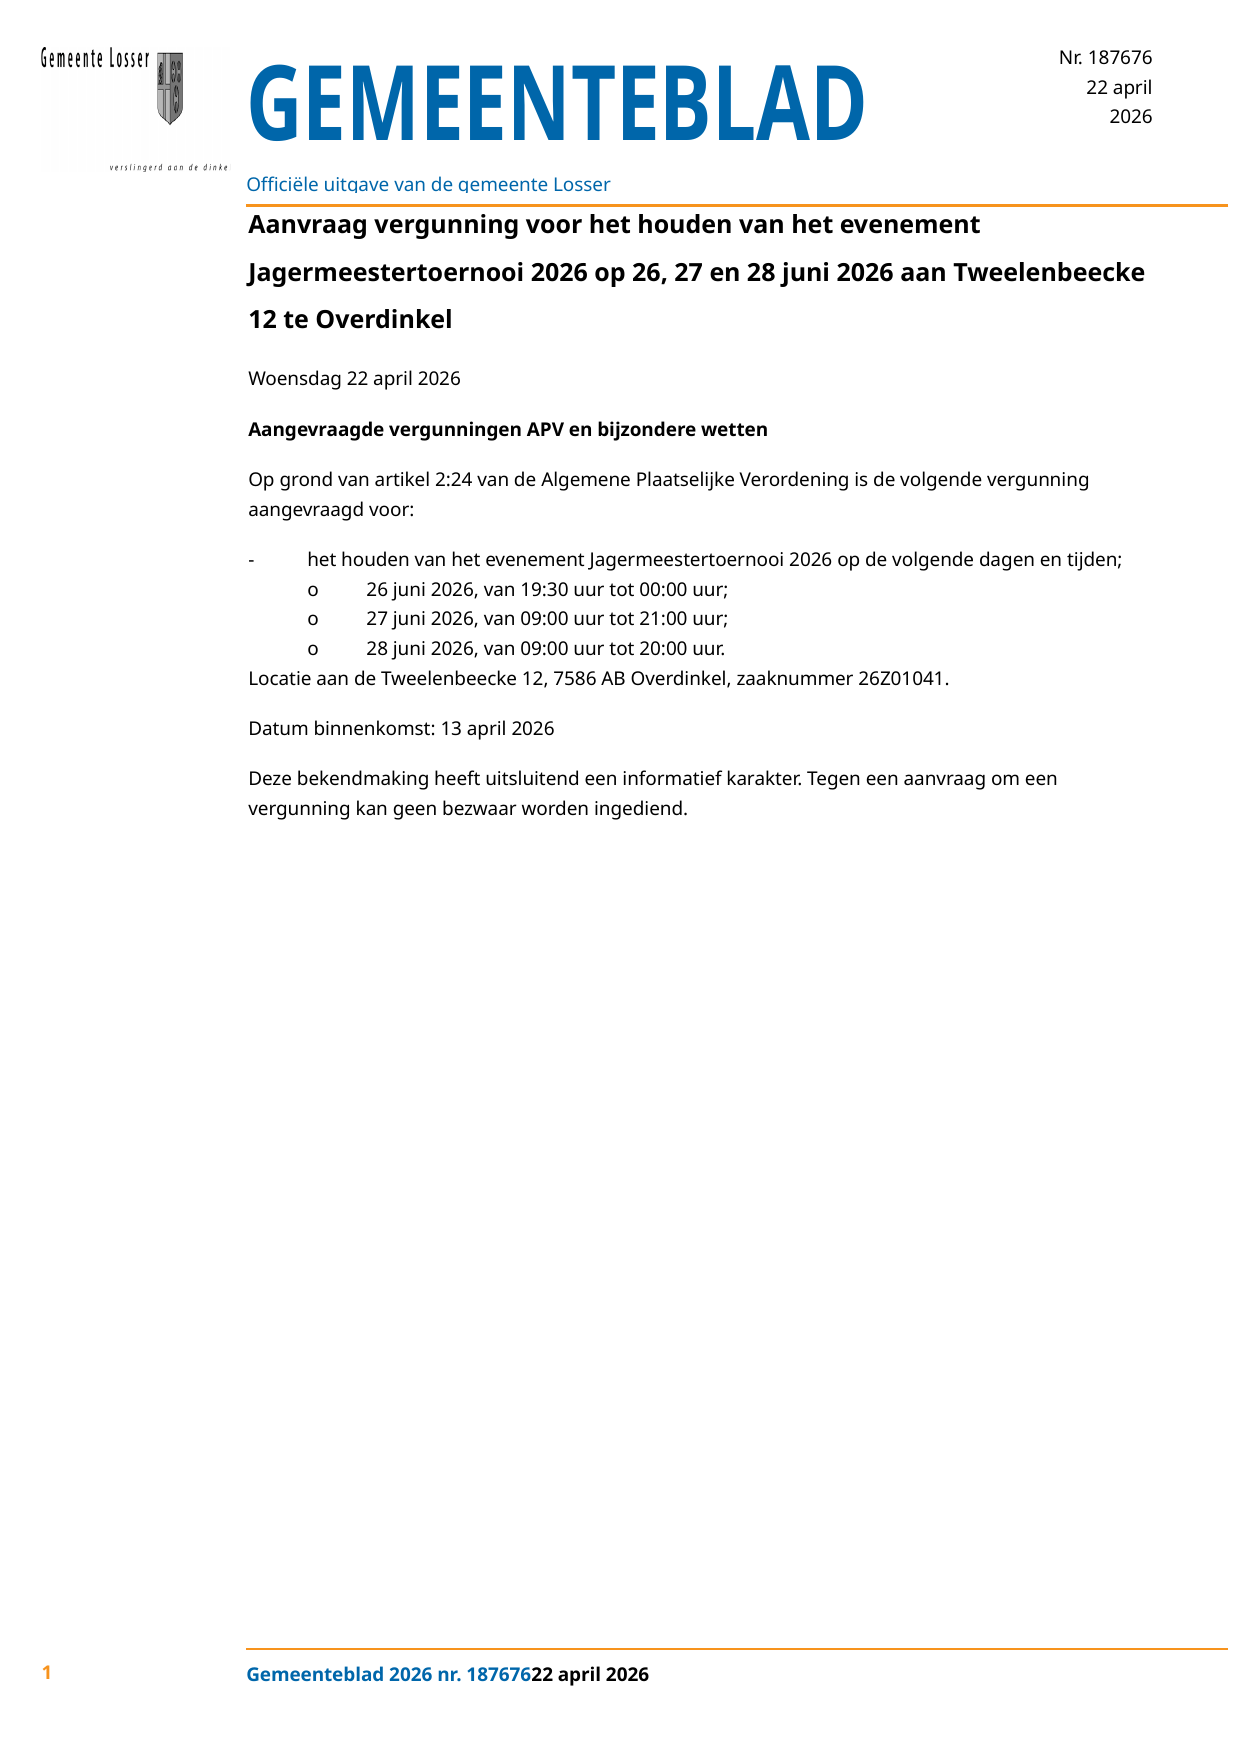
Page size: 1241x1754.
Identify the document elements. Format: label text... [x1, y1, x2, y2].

list 28 juni 2026, van 09:00 uur tot 20:00 uur. [307, 635, 1152, 661]
list 27 juni 2026, van 09:00 uur tot 21:00 uur; [307, 606, 1152, 631]
list het houden van het evenement Jagermeestertoernooi 2026 op de volgende dagen en tijden; [248, 546, 1152, 572]
text Op grond van artikel 2:24 van de Algemene Plaatselijke Verordening is de volgende vergunning aangevraagd voor: [248, 466, 1152, 522]
text Aangevraagde vergunningen APV en bijzondere wetten [248, 416, 1152, 442]
picture [41, 47, 231, 172]
text Woensdag 22 april 2026 [248, 366, 1152, 391]
text Deze bekendmaking heeft uitsluitend een informatief karakter. Tegen een aanvraag om een vergunning kan geen bezwaar worden ingediend. [248, 766, 1152, 821]
text Locatie aan de Tweelenbeecke 12, 7586 AB Overdinkel, zaaknummer 26Z01041. [248, 665, 1152, 690]
list 26 juni 2026, van 19:30 uur tot 00:00 uur; [307, 576, 1152, 602]
text Datum binnenkomst: 13 april 2026 [248, 715, 1152, 741]
text Aanvraag vergunning voor het houden van het evenement Jagermeestertoernooi 2026 op 26, 27 en 28 juni 2026 aan Tweelenbeecke 12 te Overdinkel [248, 207, 1152, 336]
